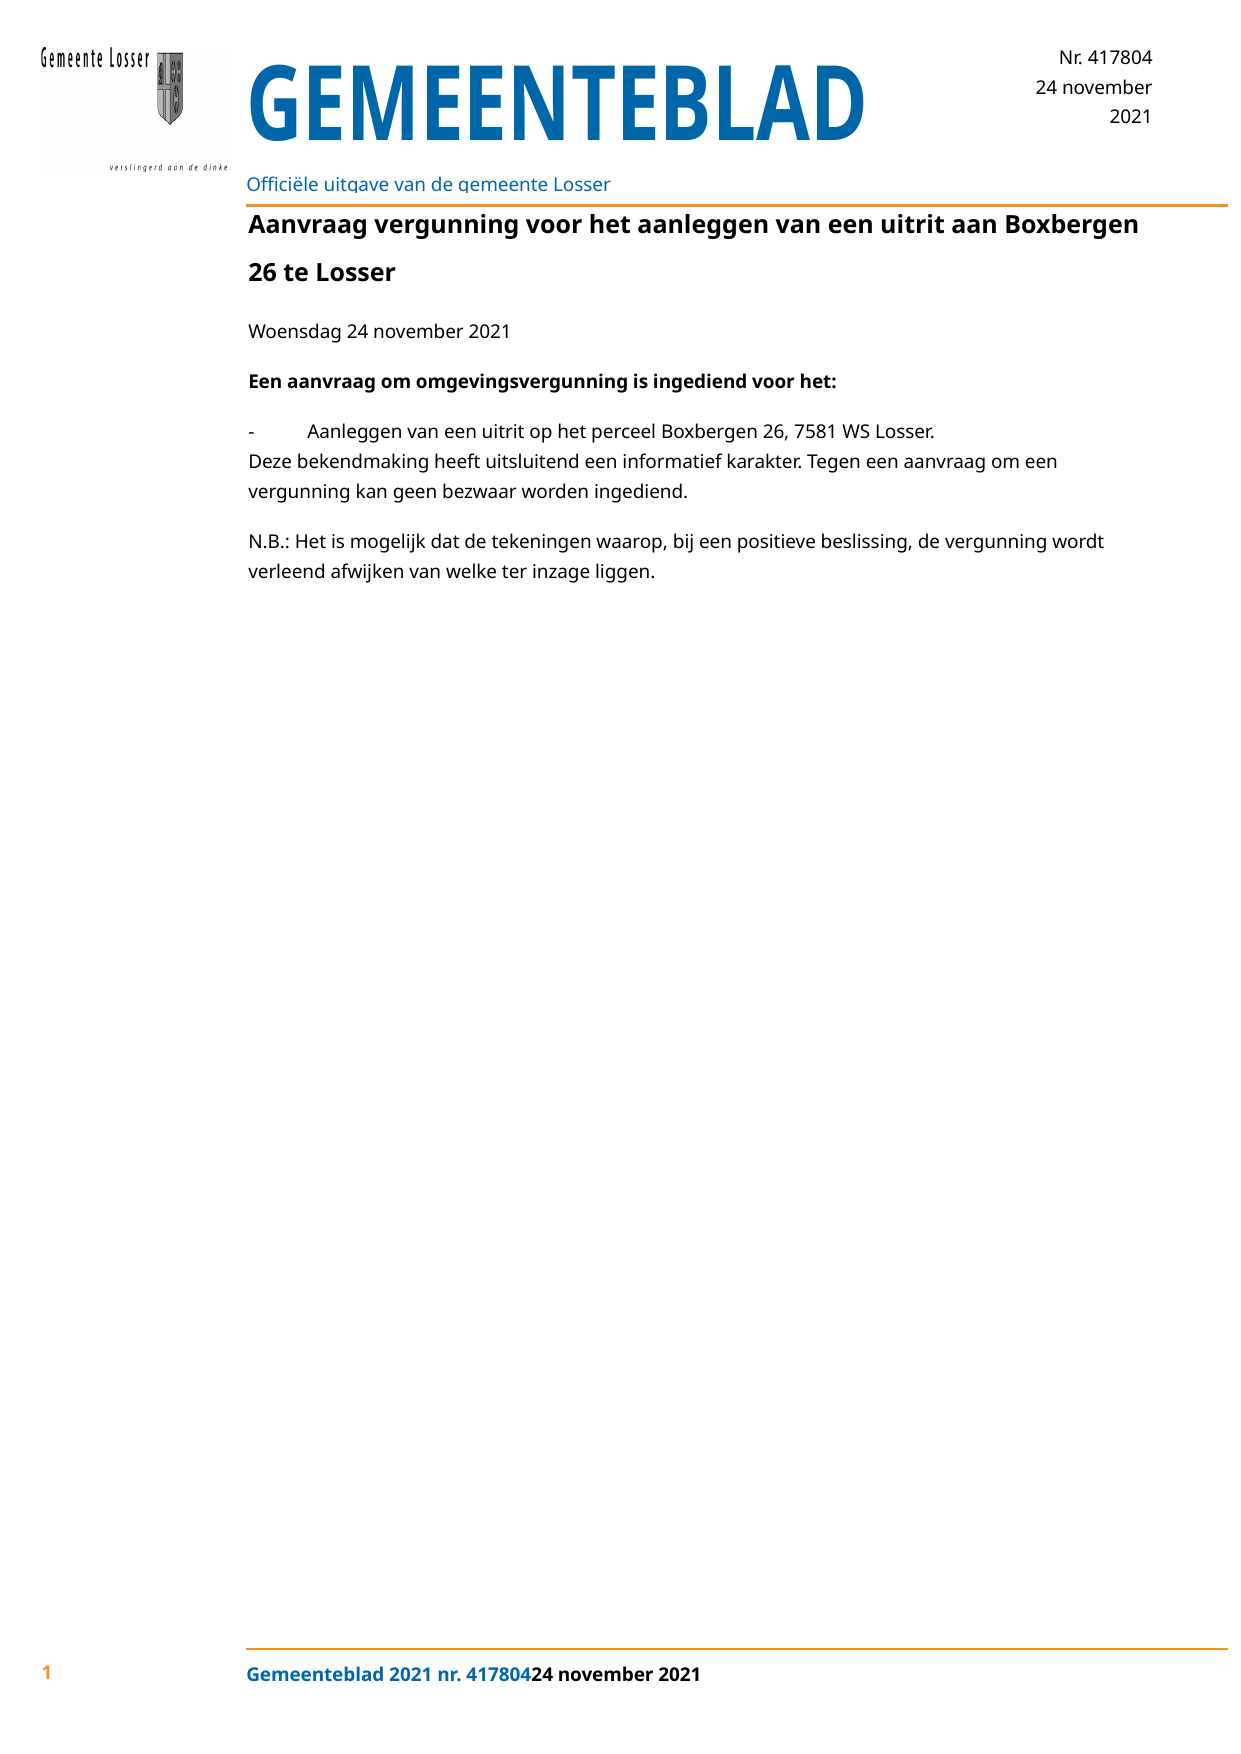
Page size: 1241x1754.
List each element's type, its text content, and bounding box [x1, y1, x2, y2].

text Deze bekendmaking heeft uitsluitend een informatief karakter. Tegen een aanvraag om een vergunning kan geen bezwaar worden ingediend. [248, 448, 1152, 504]
text Aanvraag vergunning voor het aanleggen van een uitrit aan Boxbergen 26 te Losser [248, 207, 1152, 288]
text N.B.: Het is mogelijk dat de tekeningen waarop, bij een positieve beslissing, de vergunning wordt verleend afwijken van welke ter inzage liggen. [248, 528, 1152, 584]
text Een aanvraag om omgevingsvergunning is ingediend voor het: [248, 368, 1152, 394]
text Woensdag 24 november 2021 [248, 318, 1152, 344]
list Aanleggen van een uitrit op het perceel Boxbergen 26, 7581 WS Losser. [248, 419, 1152, 444]
picture [41, 47, 231, 172]
